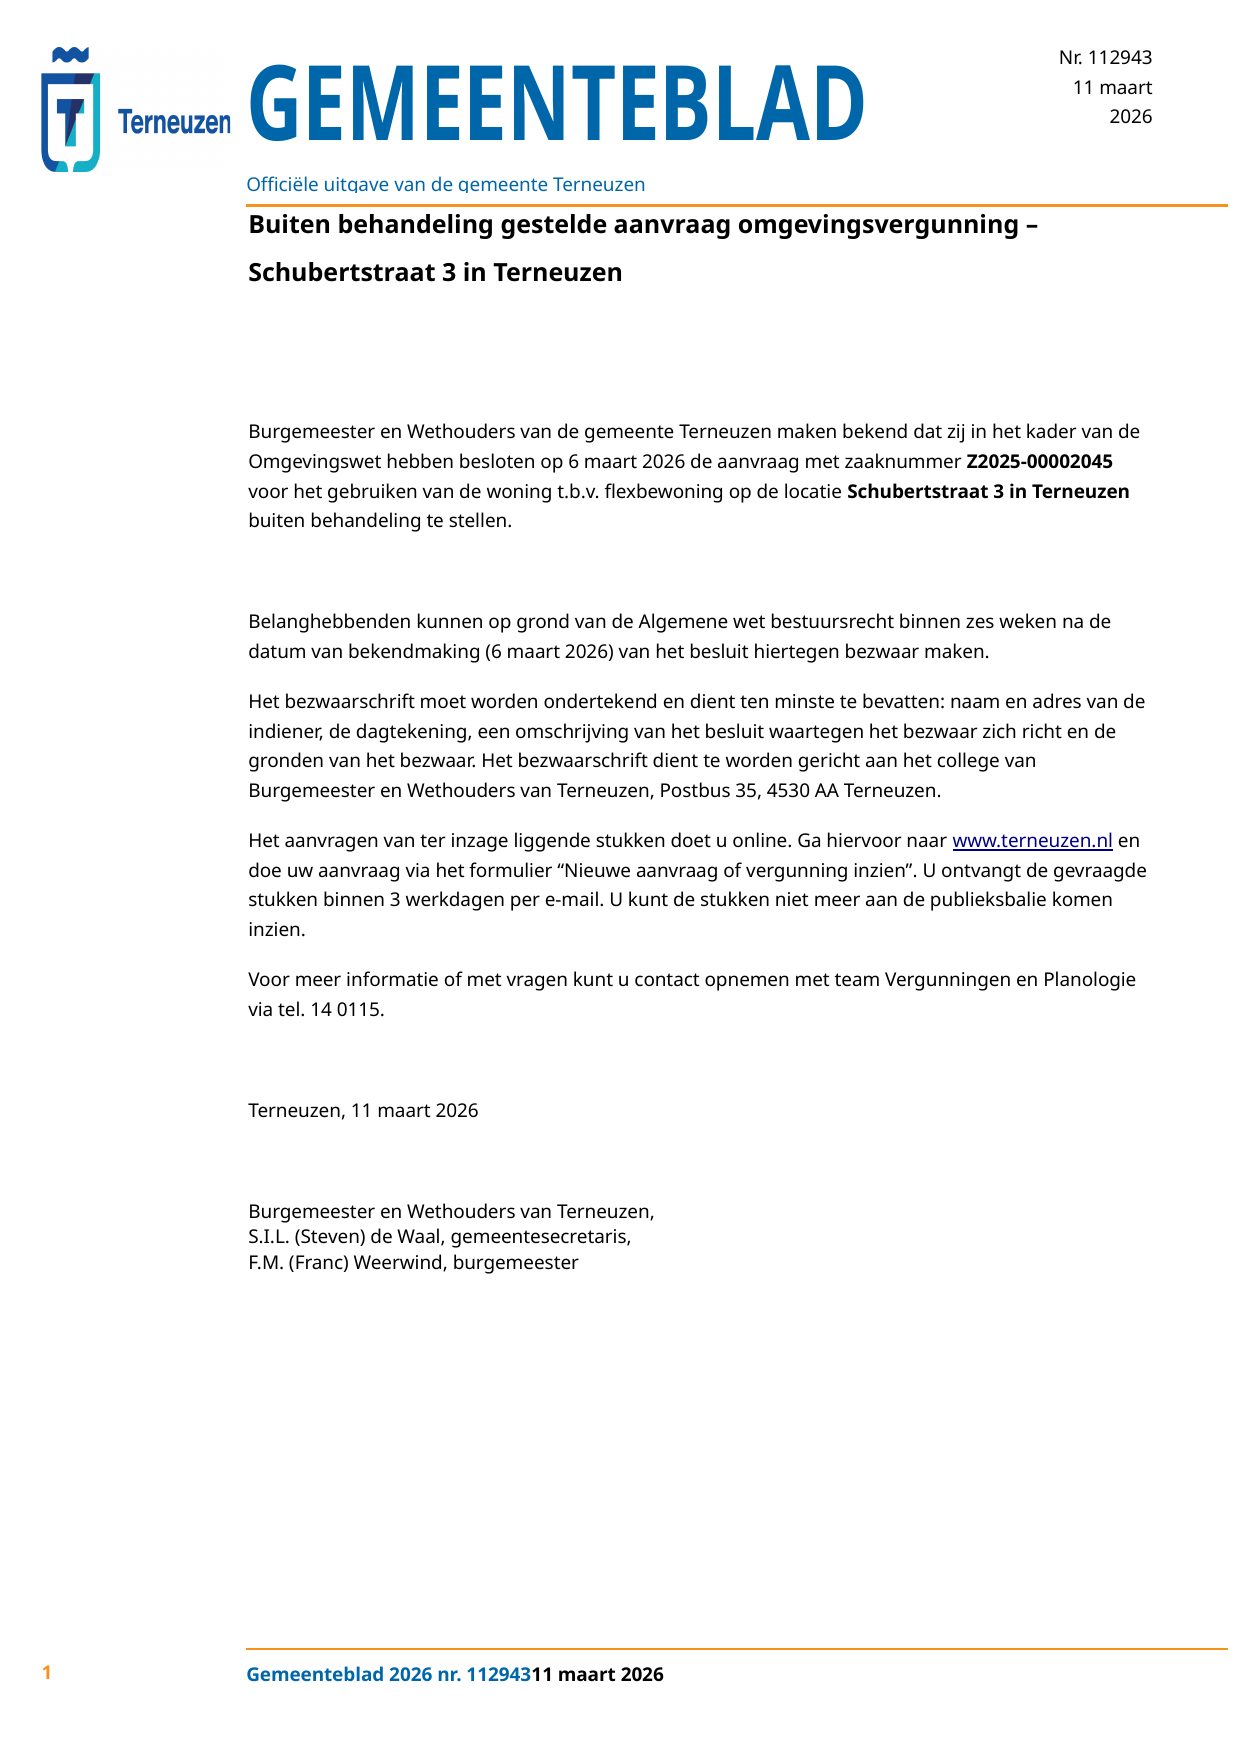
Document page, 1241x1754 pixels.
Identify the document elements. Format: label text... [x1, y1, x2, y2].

table_header Burgemeester en Wethouders van Terneuzen, [248, 1198, 1152, 1224]
text Voor meer informatie of met vragen kunt u contact opnemen met team Vergunningen en Planologie via tel. 14 0115. [248, 967, 1152, 1022]
table_cell F.M. (Franc) Weerwind, burgemeester [248, 1250, 1152, 1275]
text Buiten behandeling gestelde aanvraag omgevingsvergunning – Schubertstraat 3 in Terneuzen [248, 207, 1152, 288]
picture [41, 47, 231, 172]
text Burgemeester en Wethouders van de gemeente Terneuzen maken bekend dat zij in het kader van de Omgevingswet hebben besloten op 6 maart 2026 de aanvraag met zaaknummer Z2025-00002045 voor het gebruiken van de woning t.b.v. flexbewoning op de locatie Schubertstraat 3 in Terneuzen buiten behandeling te stellen. [248, 419, 1152, 533]
text Het aanvragen van ter inzage liggende stukken doet u online. Ga hiervoor naar www.terneuzen.nl en doe uw aanvraag via het formulier “Nieuwe aanvraag of vergunning inzien”. U ontvangt de gevraagde stukken binnen 3 werkdagen per e-mail. U kunt de stukken niet meer aan de publieksbalie komen inzien. [248, 827, 1152, 942]
table_cell S.I.L. (Steven) de Waal, gemeentesecretaris, [248, 1224, 837, 1249]
text Terneuzen, 11 maart 2026 [248, 1097, 1152, 1123]
text Het bezwaarschrift moet worden ondertekend en dient ten minste te bevatten: naam en adres van de indiener, de dagtekening, een omschrijving van het besluit waartegen het bezwaar zich richt en de gronden van het bezwaar. Het bezwaarschrift dient te worden gericht aan het college van Burgemeester en Wethouders van Terneuzen, Postbus 35, 4530 AA Terneuzen. [248, 688, 1152, 803]
text Belanghebbenden kunnen op grond van de Algemene wet bestuursrecht binnen zes weken na de datum van bekendmaking (6 maart 2026) van het besluit hiertegen bezwaar maken. [248, 608, 1152, 664]
table_cell [837, 1224, 1152, 1249]
